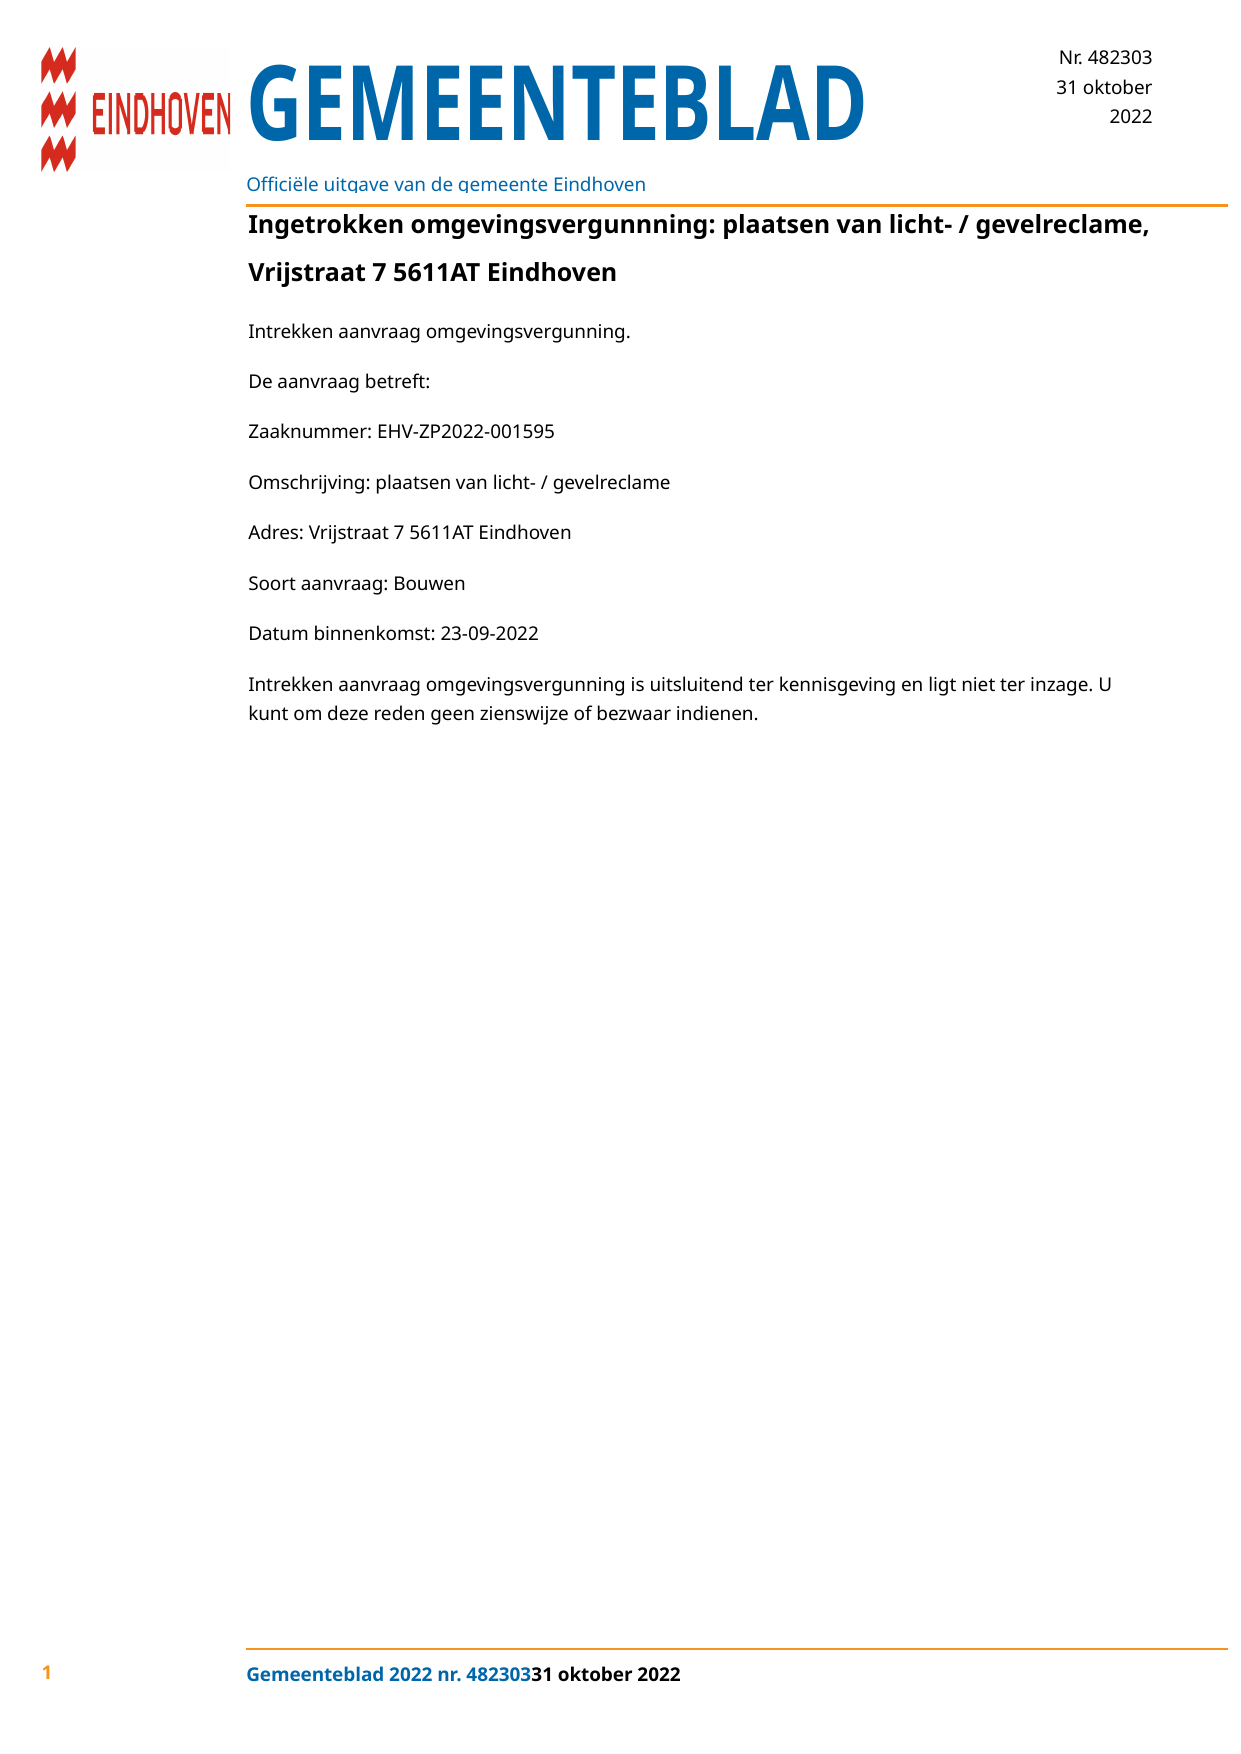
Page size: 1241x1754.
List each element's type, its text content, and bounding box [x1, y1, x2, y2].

picture [41, 47, 231, 172]
text De aanvraag betreft: [248, 368, 1152, 394]
text Datum binnenkomst: 23-09-2022 [248, 620, 1152, 646]
text Zaaknummer: EHV-ZP2022-001595 [248, 419, 1152, 444]
text Intrekken aanvraag omgevingsvergunning is uitsluitend ter kennisgeving en ligt niet ter inzage. U kunt om deze reden geen zienswijze of bezwaar indienen. [248, 671, 1152, 726]
text Soort aanvraag: Bouwen [248, 570, 1152, 596]
text Ingetrokken omgevingsvergunnning: plaatsen van licht- / gevelreclame, Vrijstraat 7 5611AT Eindhoven [248, 207, 1152, 288]
text Omschrijving: plaatsen van licht- / gevelreclame [248, 469, 1152, 495]
text Adres: Vrijstraat 7 5611AT Eindhoven [248, 519, 1152, 545]
text Intrekken aanvraag omgevingsvergunning. [248, 318, 1152, 344]
